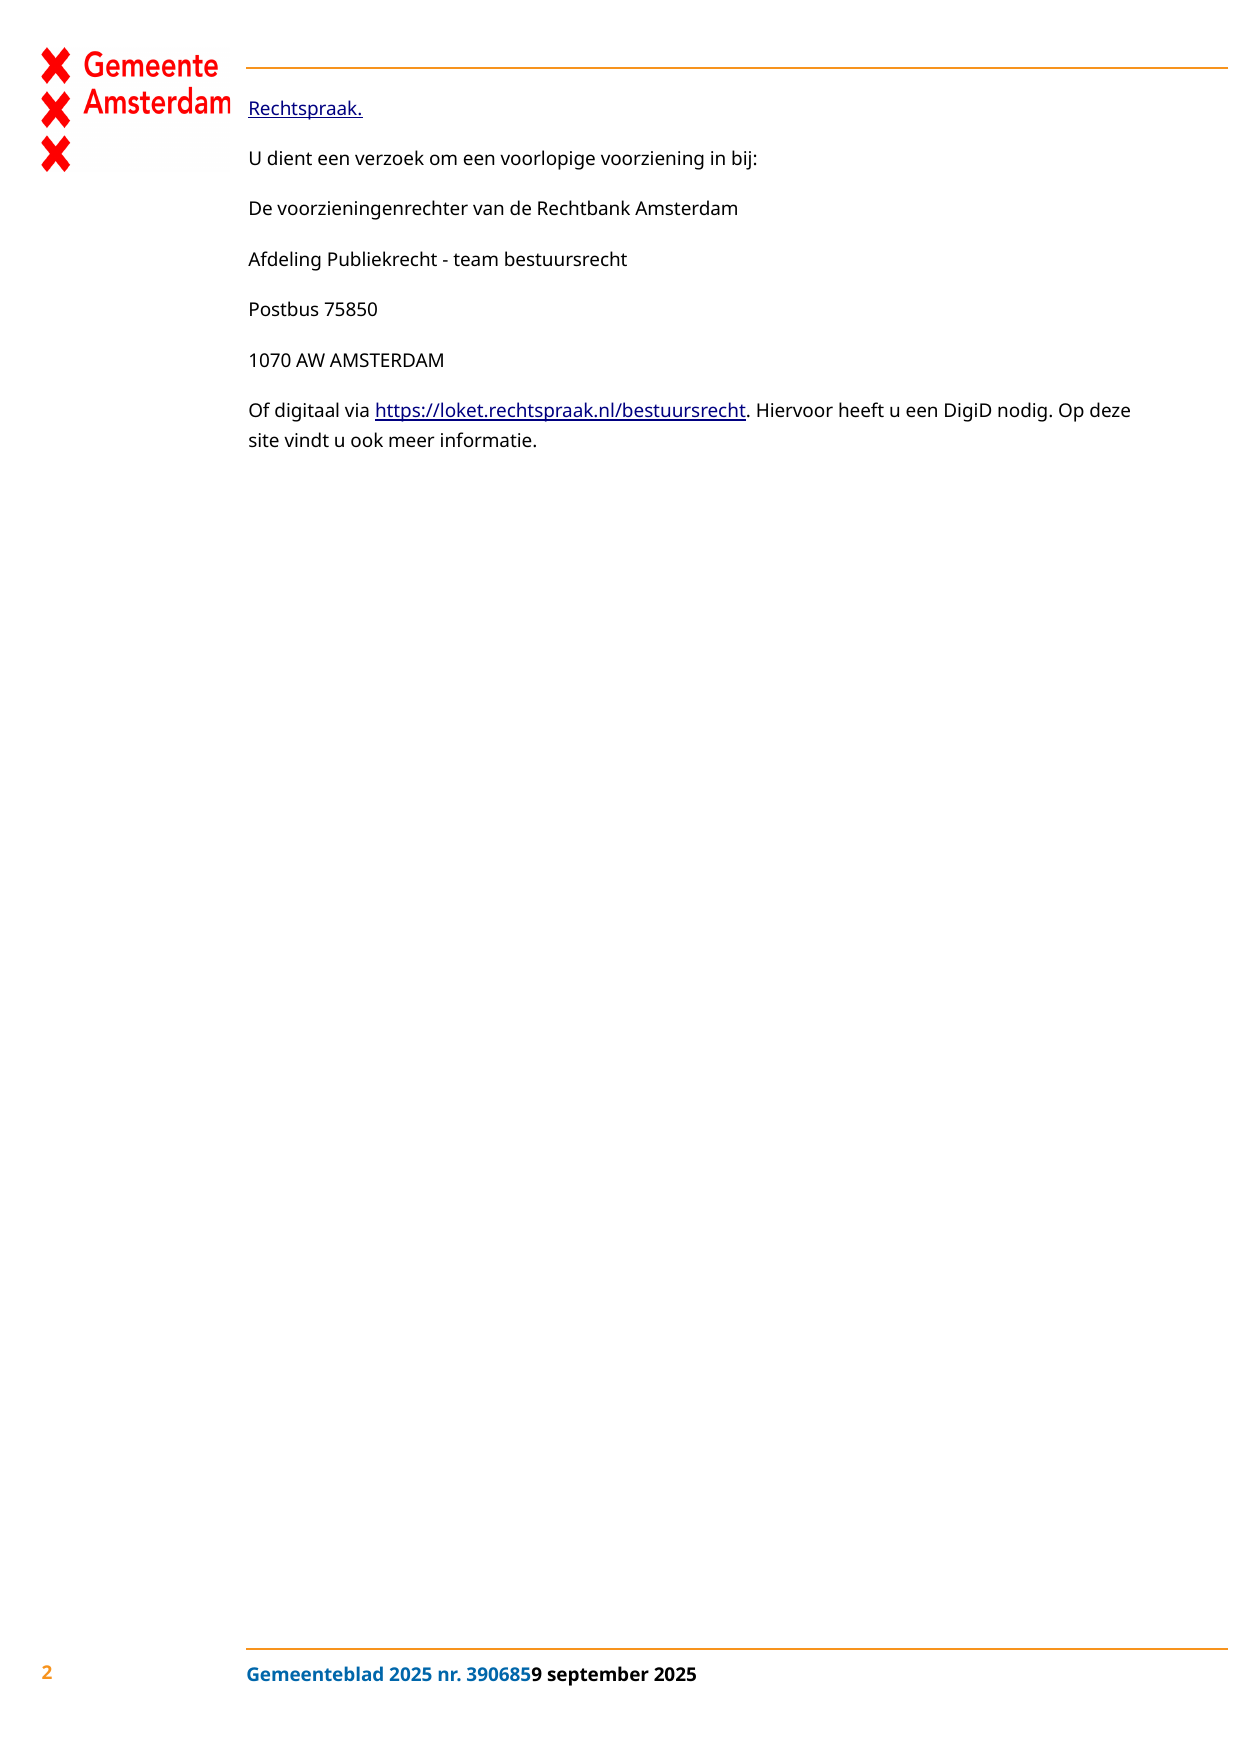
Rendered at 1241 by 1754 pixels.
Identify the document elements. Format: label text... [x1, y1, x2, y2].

text Rechtspraak. [248, 95, 1152, 121]
text 1070 AW AMSTERDAM [248, 347, 1152, 373]
text Postbus 75850 [248, 296, 1152, 322]
text De voorzieningenrechter van de Rechtbank Amsterdam [248, 196, 1152, 221]
text Of digitaal via https://loket.rechtspraak.nl/bestuursrecht. Hiervoor heeft u een DigiD nodig. Op deze site vindt u ook meer informatie. [248, 397, 1152, 453]
text Afdeling Publiekrecht - team bestuursrecht [248, 246, 1152, 272]
picture [41, 47, 231, 172]
text U dient een verzoek om een voorlopige voorziening in bij: [248, 145, 1152, 171]
